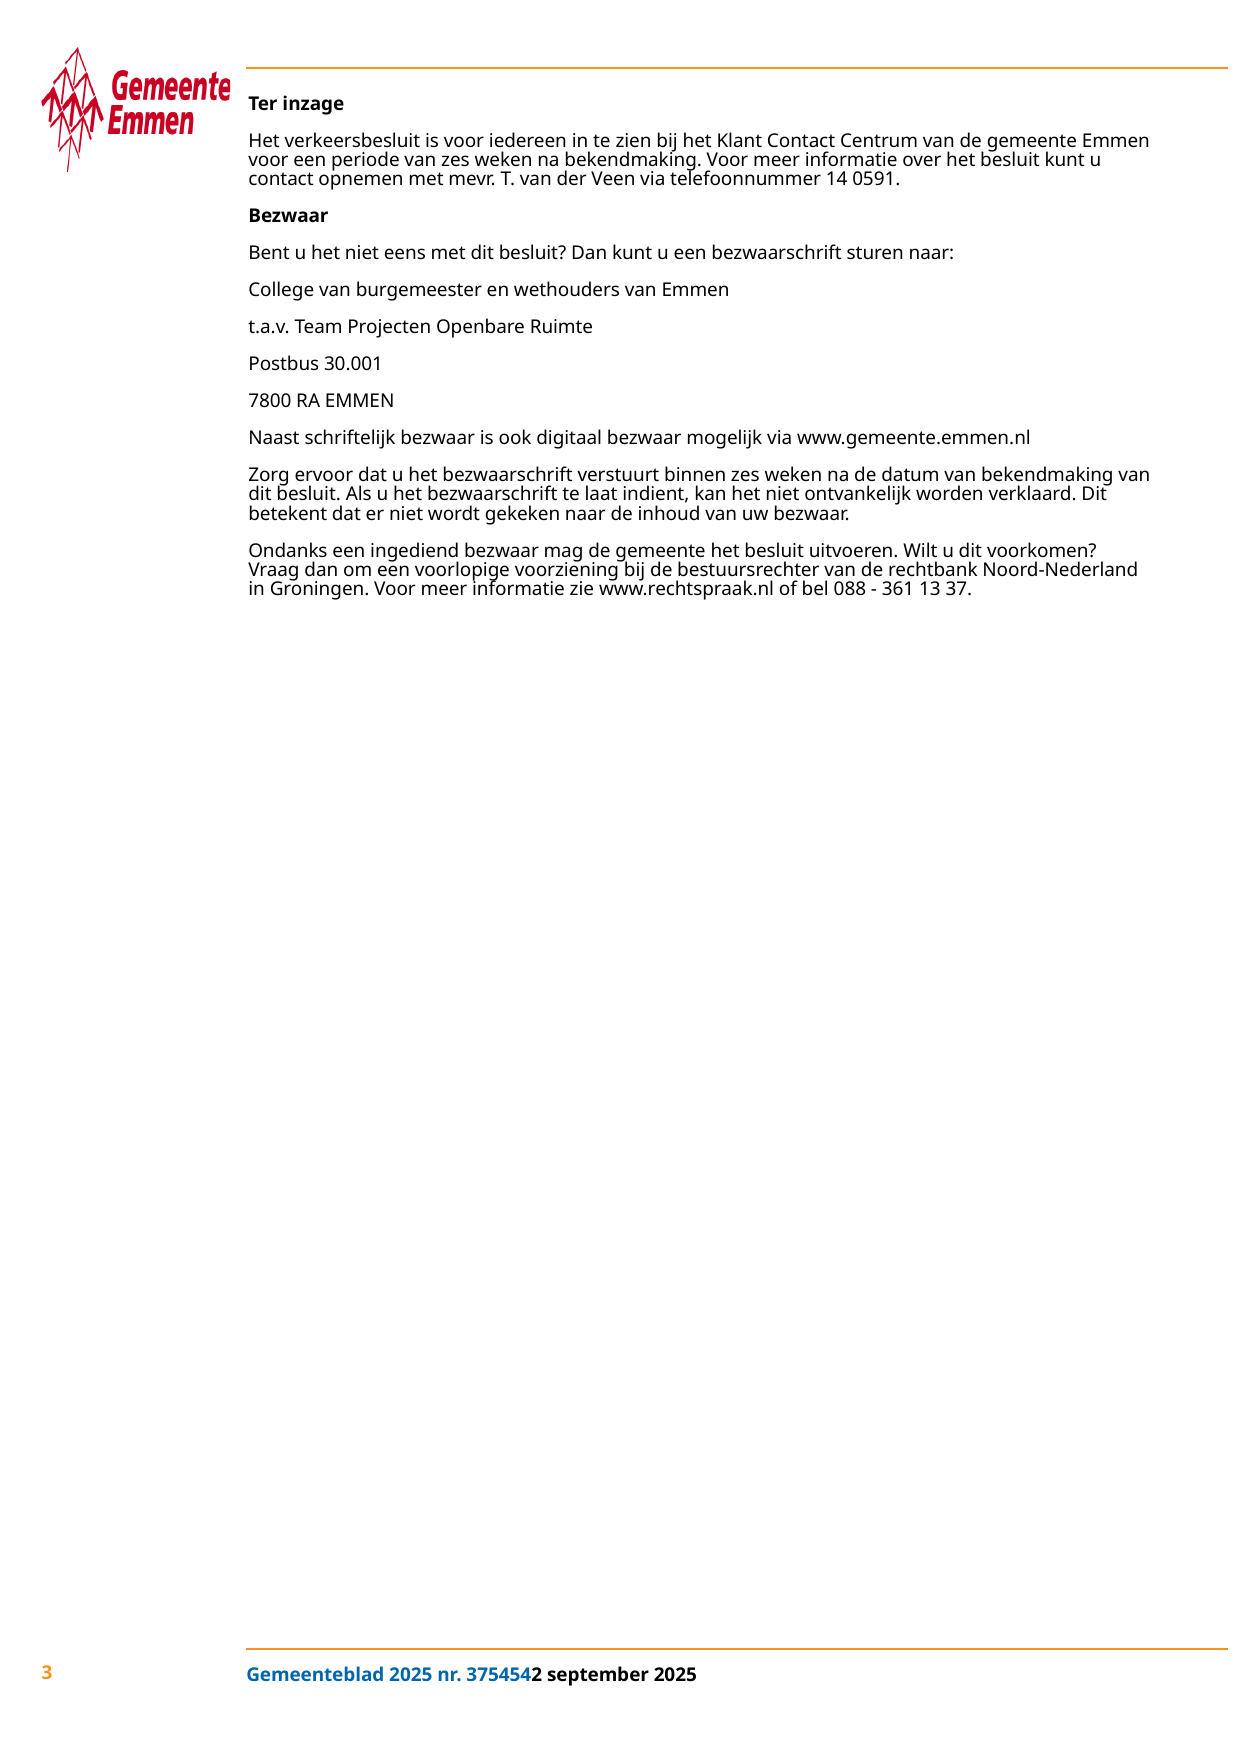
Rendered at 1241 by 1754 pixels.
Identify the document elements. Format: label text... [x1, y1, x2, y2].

text t.a.v. Team Projecten Openbare Ruimte [248, 318, 1152, 337]
picture [41, 47, 231, 172]
text Naast schriftelijk bezwaar is ook digitaal bezwaar mogelijk via www.gemeente.emmen.nl [248, 429, 1152, 448]
text Het verkeersbesluit is voor iedereen in te zien bij het Klant Contact Centrum van de gemeente Emmen voor een periode van zes weken na bekendmaking. Voor meer informatie over het besluit kunt u contact opnemen met mevr. T. van der Veen via telefoonnummer 14 0591. [248, 132, 1152, 189]
text Bezwaar [248, 207, 1152, 227]
text Postbus 30.001 [248, 355, 1152, 374]
text Zorg ervoor dat u het bezwaarschrift verstuurt binnen zes weken na de datum van bekendmaking van dit besluit. Als u het bezwaarschrift te laat indient, kan het niet ontvankelijk worden verklaard. Dit betekent dat er niet wordt gekeken naar de inhoud van uw bezwaar. [248, 466, 1152, 524]
text Bent u het niet eens met dit besluit? Dan kunt u een bezwaarschrift sturen naar: [248, 244, 1152, 263]
text College van burgemeester en wethouders van Emmen [248, 281, 1152, 301]
text Ter inzage [248, 95, 1152, 114]
text Ondanks een ingediend bezwaar mag de gemeente het besluit uitvoeren. Wilt u dit voorkomen? Vraag dan om een voorlopige voorziening bij de bestuursrechter van de rechtbank Noord-Nederland in Groningen. Voor meer informatie zie www.rechtspraak.nl of bel 088 - 361 13 37. [248, 542, 1152, 599]
text 7800 RA EMMEN [248, 392, 1152, 411]
